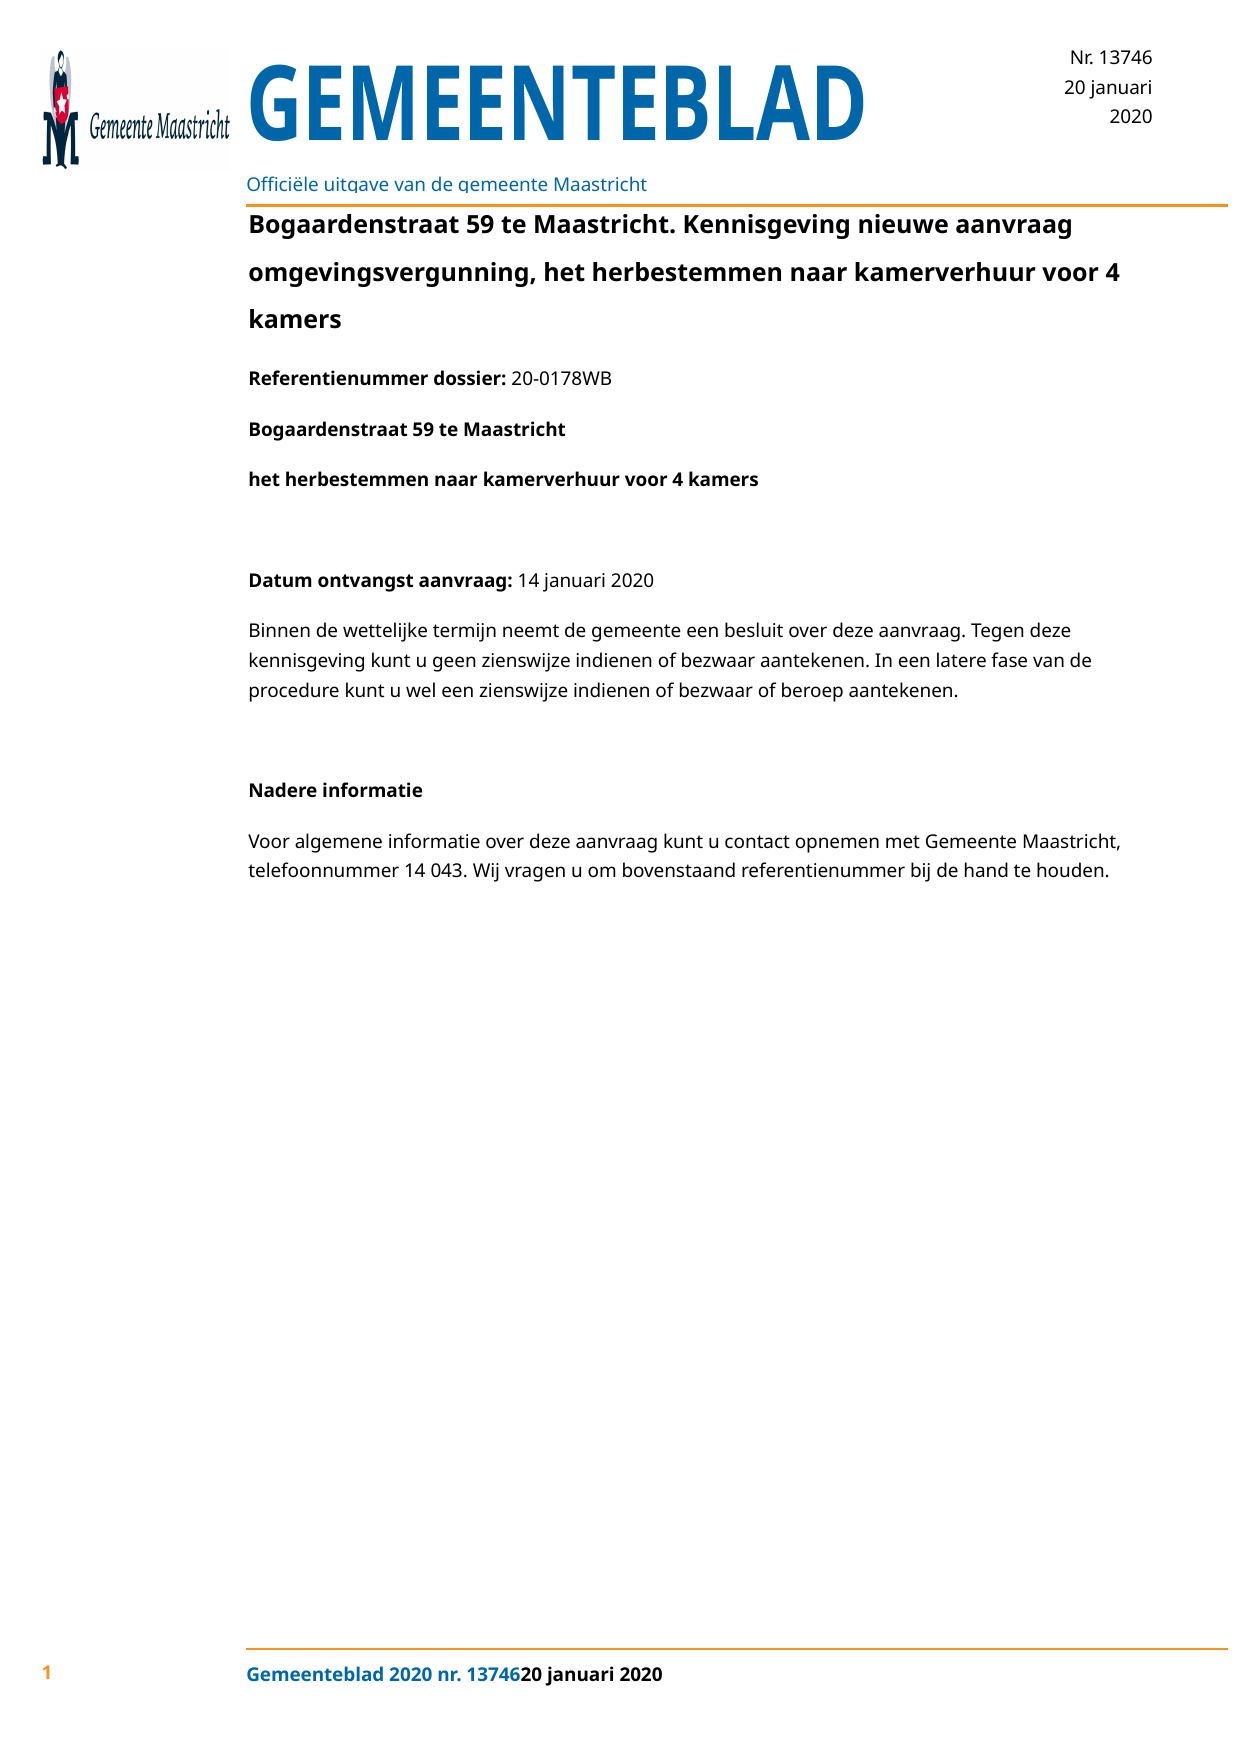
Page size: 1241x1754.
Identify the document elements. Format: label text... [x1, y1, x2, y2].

text Referentienummer dossier: 20-0178WB [248, 366, 1152, 391]
text Nadere informatie [248, 778, 1152, 803]
text Binnen de wettelijke termijn neemt de gemeente een besluit over deze aanvraag. Tegen deze kennisgeving kunt u geen zienswijze indienen of bezwaar aantekenen. In een latere fase van de procedure kunt u wel een zienswijze indienen of bezwaar of beroep aantekenen. [248, 618, 1152, 702]
text Datum ontvangst aanvraag: 14 januari 2020 [248, 567, 1152, 593]
text het herbestemmen naar kamerverhuur voor 4 kamers [248, 466, 1152, 492]
text Bogaardenstraat 59 te Maastricht. Kennisgeving nieuwe aanvraag omgevingsvergunning, het herbestemmen naar kamerverhuur voor 4 kamers [248, 207, 1152, 336]
picture [41, 47, 231, 172]
text Voor algemene informatie over deze aanvraag kunt u contact opnemen met Gemeente Maastricht, telefoonnummer 14 043. Wij vragen u om bovenstaand referentienummer bij de hand te houden. [248, 828, 1152, 883]
text Bogaardenstraat 59 te Maastricht [248, 416, 1152, 442]
